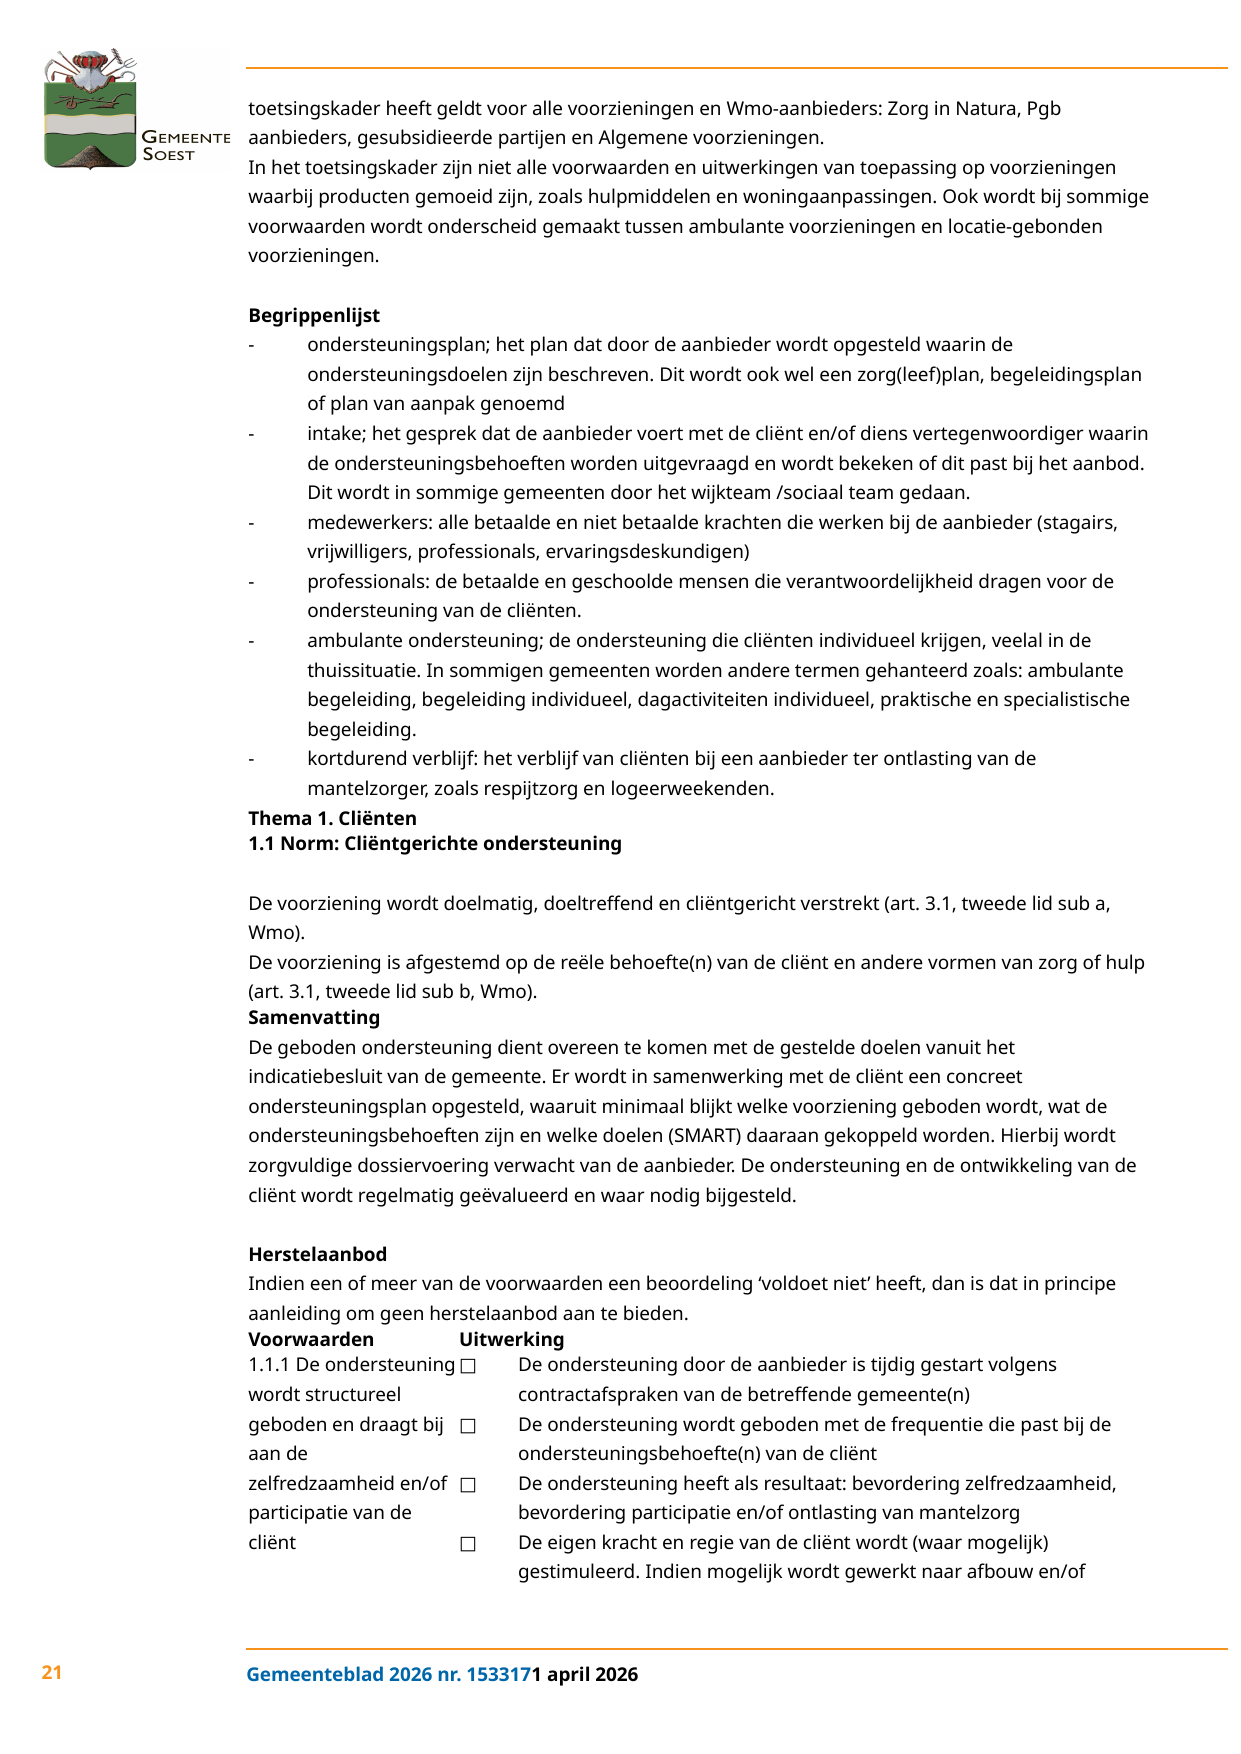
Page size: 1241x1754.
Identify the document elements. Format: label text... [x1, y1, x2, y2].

table_cell Samenvatting De geboden ondersteuning dient overeen te komen met de gestelde doelen vanuit het indicatiebesluit van de gemeente. Er wordt in samenwerking met de cliënt een concreet ondersteuningsplan opgesteld, waaruit minimaal blijkt welke voorziening geboden wordt, wat de ondersteuningsbehoeften zijn en welke doelen (SMART) daaraan gekoppeld worden. Hierbij wordt zorgvuldige dossiervoering verwacht van de aanbieder. De ondersteuning en de ontwikkeling van de cliënt wordt regelmatig geëvalueerd en waar nodig bijgesteld. Herstelaanbod Indien een of meer van de voorwaarden een beoordeling ‘voldoet niet’ heeft, dan is dat in principe aanleiding om geen herstelaanbod aan te bieden. [248, 1004, 1152, 1326]
table_cell 1.1 Norm: Cliëntgerichte ondersteuning De voorziening wordt doelmatig, doeltreffend en cliëntgericht verstrekt (art. 3.1, tweede lid sub a, Wmo). De voorziening is afgestemd op de reële behoefte(n) van de cliënt en andere vormen van zorg of hulp (art. 3.1, tweede lid sub b, Wmo). [248, 831, 1152, 1004]
table_cell De ondersteuning door de aanbieder is tijdig gestart volgens contractafspraken van de betreffende gemeente(n) De ondersteuning wordt geboden met de frequentie die past bij de ondersteuningsbehoefte(n) van de cliënt De ondersteuning heeft als resultaat: bevordering zelfredzaamheid, bevordering participatie en/of ontlasting van mantelzorg De eigen kracht en regie van de cliënt wordt (waar mogelijk) gestimuleerd. Indien mogelijk wordt gewerkt naar afbouw en/of [459, 1352, 1152, 1584]
text Begrippenlijst [248, 302, 1152, 328]
table_cell Uitwerking [459, 1326, 1152, 1352]
text toetsingskader heeft geldt voor alle voorzieningen en Wmo-aanbieders: Zorg in Natura, Pgb aanbieders, gesubsidieerde partijen en Algemene voorzieningen. [248, 95, 1152, 150]
table_cell 1.1.1 De ondersteuning wordt structureel geboden en draagt bij aan de zelfredzaamheid en/of participatie van de cliënt [248, 1352, 459, 1584]
picture [41, 47, 231, 172]
table_cell Voorwaarden [248, 1326, 459, 1352]
list intake; het gesprek dat de aanbieder voert met de cliënt en/of diens vertegenwoordiger waarin de ondersteuningsbehoeften worden uitgevraagd en wordt bekeken of dit past bij het aanbod. Dit wordt in sommige gemeenten door het wijkteam /sociaal team gedaan. [248, 420, 1152, 505]
list kortdurend verblijf: het verblijf van cliënten bij een aanbieder ter ontlasting van de mantelzorger, zoals respijtzorg en logeerweekenden. [248, 746, 1152, 801]
text In het toetsingskader zijn niet alle voorwaarden en uitwerkingen van toepassing op voorzieningen waarbij producten gemoeid zijn, zoals hulpmiddelen en woningaanpassingen. Ook wordt bij sommige voorwaarden wordt onderscheid gemaakt tussen ambulante voorzieningen en locatie-gebonden voorzieningen. [248, 154, 1152, 268]
list professionals: de betaalde en geschoolde mensen die verantwoordelijkheid dragen voor de ondersteuning van de cliënten. [248, 568, 1152, 623]
list medewerkers: alle betaalde en niet betaalde krachten die werken bij de aanbieder (stagairs, vrijwilligers, professionals, ervaringsdeskundigen) [248, 509, 1152, 564]
table_header Thema 1. Cliënten [248, 805, 1152, 831]
list ambulante ondersteuning; de ondersteuning die cliënten individueel krijgen, veelal in de thuissituatie. In sommigen gemeenten worden andere termen gehanteerd zoals: ambulante begeleiding, begeleiding individueel, dagactiviteiten individueel, praktische en specialistische begeleiding. [248, 627, 1152, 742]
list ondersteuningsplan; het plan dat door de aanbieder wordt opgesteld waarin de ondersteuningsdoelen zijn beschreven. Dit wordt ook wel een zorg(leef)plan, begeleidingsplan of plan van aanpak genoemd [248, 331, 1152, 416]
